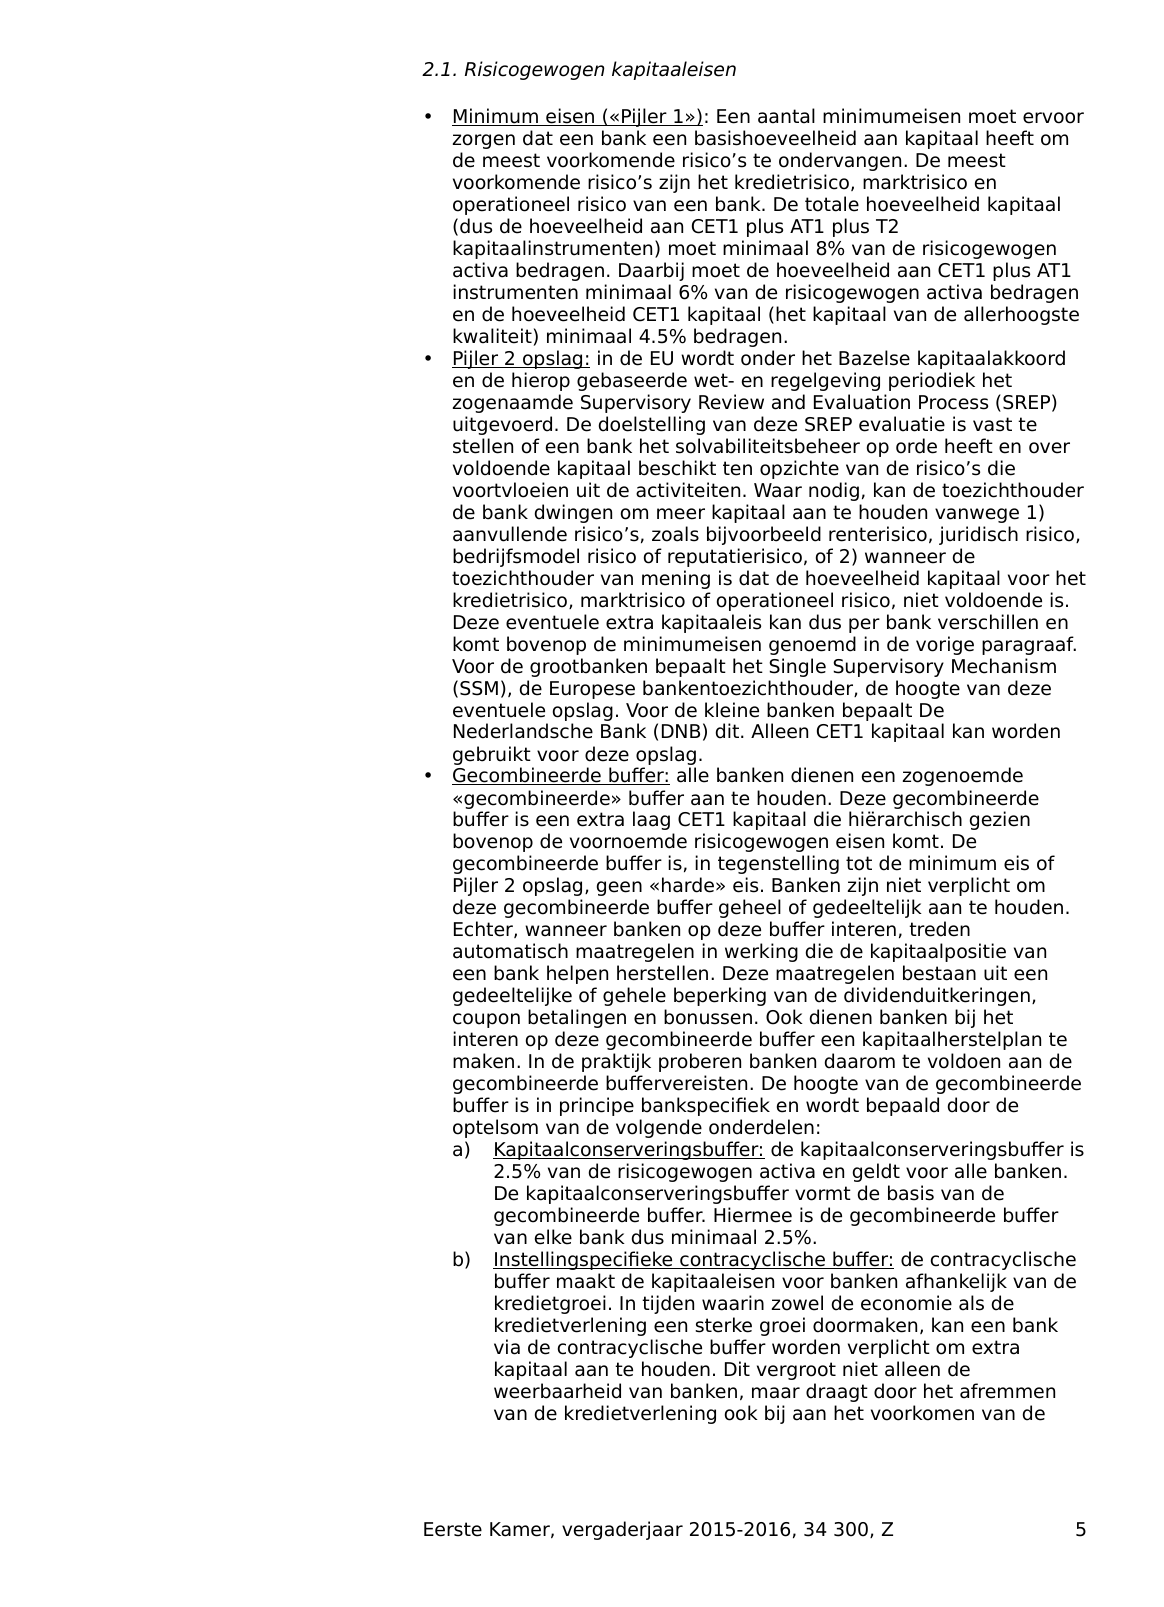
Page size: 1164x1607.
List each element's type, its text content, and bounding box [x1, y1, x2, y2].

text a) Kapitaalconserveringsbuffer: de kapitaalconserveringsbuffer is 2.5% van de risicogewogen activa en geldt voor alle banken. De kapitaalconserveringsbuffer vormt de basis van de gecombineerde buffer. Hiermee is de gecombineerde buffer van elke bank dus minimaal 2.5%. [452, 1139, 1087, 1249]
text b) Instellingspecifieke contracyclische buffer: de contracyclische buffer maakt de kapitaaleisen voor banken afhankelijk van de kredietgroei. In tijden waarin zowel de economie als de kredietverlening een sterke groei doormaken, kan een bank via de contracyclische buffer worden verplicht om extra kapitaal aan te houden. Dit vergroot niet alleen de weerbaarheid van banken, maar draagt door het afremmen van de kredietverlening ook bij aan het voorkomen van de [452, 1249, 1087, 1425]
text • Pijler 2 opslag: in de EU wordt onder het Bazelse kapitaalakkoord en de hierop gebaseerde wet- en regelgeving periodiek het zogenaamde Supervisory Review and Evaluation Process (SREP) uitgevoerd. De doelstelling van deze SREP evaluatie is vast te stellen of een bank het solvabiliteitsbeheer op orde heeft en over voldoende kapitaal beschikt ten opzichte van de risico’s die voortvloeien uit de activiteiten. Waar nodig, kan de toezichthouder de bank dwingen om meer kapitaal aan te houden vanwege 1) aanvullende risico’s, zoals bijvoorbeeld renterisico, juridisch risico, bedrijfsmodel risico of reputatierisico, of 2) wanneer de toezichthouder van mening is dat de hoeveelheid kapitaal voor het kredietrisico, marktrisico of operationeel risico, niet voldoende is. Deze eventuele extra kapitaaleis kan dus per bank verschillen en komt bovenop de minimumeisen genoemd in de vorige paragraaf. Voor de grootbanken bepaalt het Single Supervisory Mechanism (SSM), de Europese bankentoezichthouder, de hoogte van deze eventuele opslag. Voor de kleine banken bepaalt De Nederlandsche Bank (DNB) dit. Alleen CET1 kapitaal kan worden gebruikt voor deze opslag. [422, 348, 1087, 765]
text • Minimum eisen («Pijler 1»): Een aantal minimumeisen moet ervoor zorgen dat een bank een basishoeveelheid aan kapitaal heeft om de meest voorkomende risico’s te ondervangen. De meest voorkomende risico’s zijn het kredietrisico, marktrisico en operationeel risico van een bank. De totale hoeveelheid kapitaal (dus de hoeveelheid aan CET1 plus AT1 plus T2 kapitaalinstrumenten) moet minimaal 8% van de risicogewogen activa bedragen. Daarbij moet de hoeveelheid aan CET1 plus AT1 instrumenten minimaal 6% van de risicogewogen activa bedragen en de hoeveelheid CET1 kapitaal (het kapitaal van de allerhoogste kwaliteit) minimaal 4.5% bedragen. [422, 106, 1087, 348]
subtitle 2.1. Risicogewogen kapitaaleisen [422, 59, 1087, 81]
text • Gecombineerde buffer: alle banken dienen een zogenoemde «gecombineerde» buffer aan te houden. Deze gecombineerde buffer is een extra laag CET1 kapitaal die hiërarchisch gezien bovenop de voornoemde risicogewogen eisen komt. De gecombineerde buffer is, in tegenstelling tot de minimum eis of Pijler 2 opslag, geen «harde» eis. Banken zijn niet verplicht om deze gecombineerde buffer geheel of gedeeltelijk aan te houden. Echter, wanneer banken op deze buffer interen, treden automatisch maatregelen in werking die de kapitaalpositie van een bank helpen herstellen. Deze maatregelen bestaan uit een gedeeltelijke of gehele beperking van de dividenduitkeringen, coupon betalingen en bonussen. Ook dienen banken bij het interen op deze gecombineerde buffer een kapitaalherstelplan te maken. In de praktijk proberen banken daarom te voldoen aan de gecombineerde buffervereisten. De hoogte van de gecombineerde buffer is in principe bankspecifiek en wordt bepaald door de optelsom van de volgende onderdelen: [422, 765, 1087, 1139]
